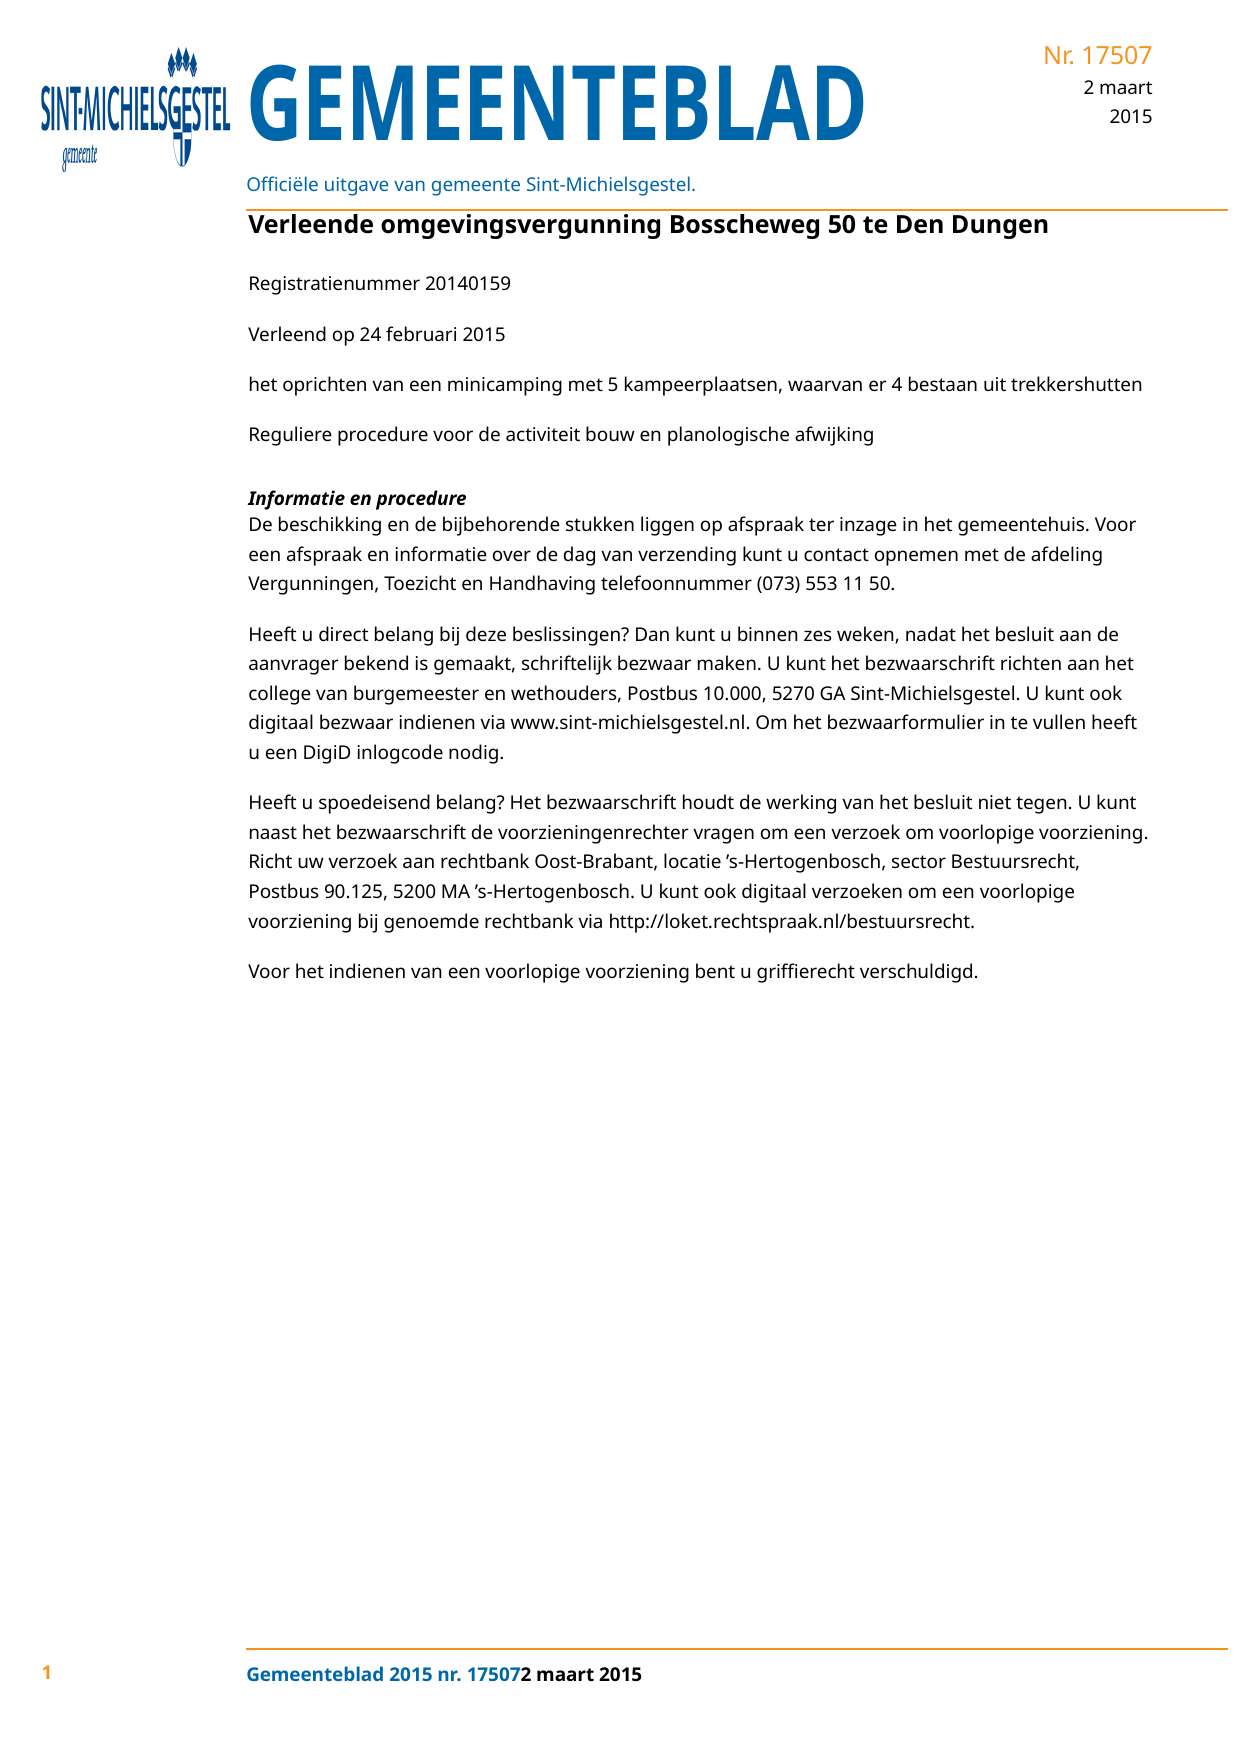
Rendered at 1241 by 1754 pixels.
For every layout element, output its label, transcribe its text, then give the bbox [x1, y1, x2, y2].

text Informatie en procedure [248, 486, 1152, 511]
text Heeft u spoedeisend belang? Het bezwaarschrift houdt de werking van het besluit niet tegen. U kunt naast het bezwaarschrift de voorzieningenrechter vragen om een verzoek om voorlopige voorziening. Richt uw verzoek aan rechtbank Oost-Brabant, locatie ’s-Hertogenbosch, sector Bestuursrecht, Postbus 90.125, 5200 MA ’s-Hertogenbosch. U kunt ook digitaal verzoeken om een voorlopige voorziening bij genoemde rechtbank via http://loket.rechtspraak.nl/bestuursrecht. [248, 789, 1152, 934]
text het oprichten van een minicamping met 5 kampeerplaatsen, waarvan er 4 bestaan uit trekkershutten [248, 371, 1152, 397]
text Verleende omgevingsvergunning Bosscheweg 50 te Den Dungen [248, 211, 1152, 241]
text De beschikking en de bijbehorende stukken liggen op afspraak ter inzage in het gemeentehuis. Voor een afspraak en informatie over de dag van verzending kunt u contact opnemen met de afdeling Vergunningen, Toezicht en Handhaving telefoonnummer (073) 553 11 50. [248, 511, 1152, 596]
text Registratienummer 20140159 [248, 270, 1152, 296]
picture [41, 47, 231, 172]
text Heeft u direct belang bij deze beslissingen? Dan kunt u binnen zes weken, nadat het besluit aan de aanvrager bekend is gemaakt, schriftelijk bezwaar maken. U kunt het bezwaarschrift richten aan het college van burgemeester en wethouders, Postbus 10.000, 5270 GA Sint-Michielsgestel. U kunt ook digitaal bezwaar indienen via www.sint-michielsgestel.nl. Om het bezwaarformulier in te vullen heeft u een DigiD inlogcode nodig. [248, 621, 1152, 765]
text Reguliere procedure voor de activiteit bouw en planologische afwijking [248, 422, 1152, 447]
text Verleend op 24 februari 2015 [248, 321, 1152, 346]
text Voor het indienen van een voorlopige voorziening bent u griffierecht verschuldigd. [248, 958, 1152, 984]
